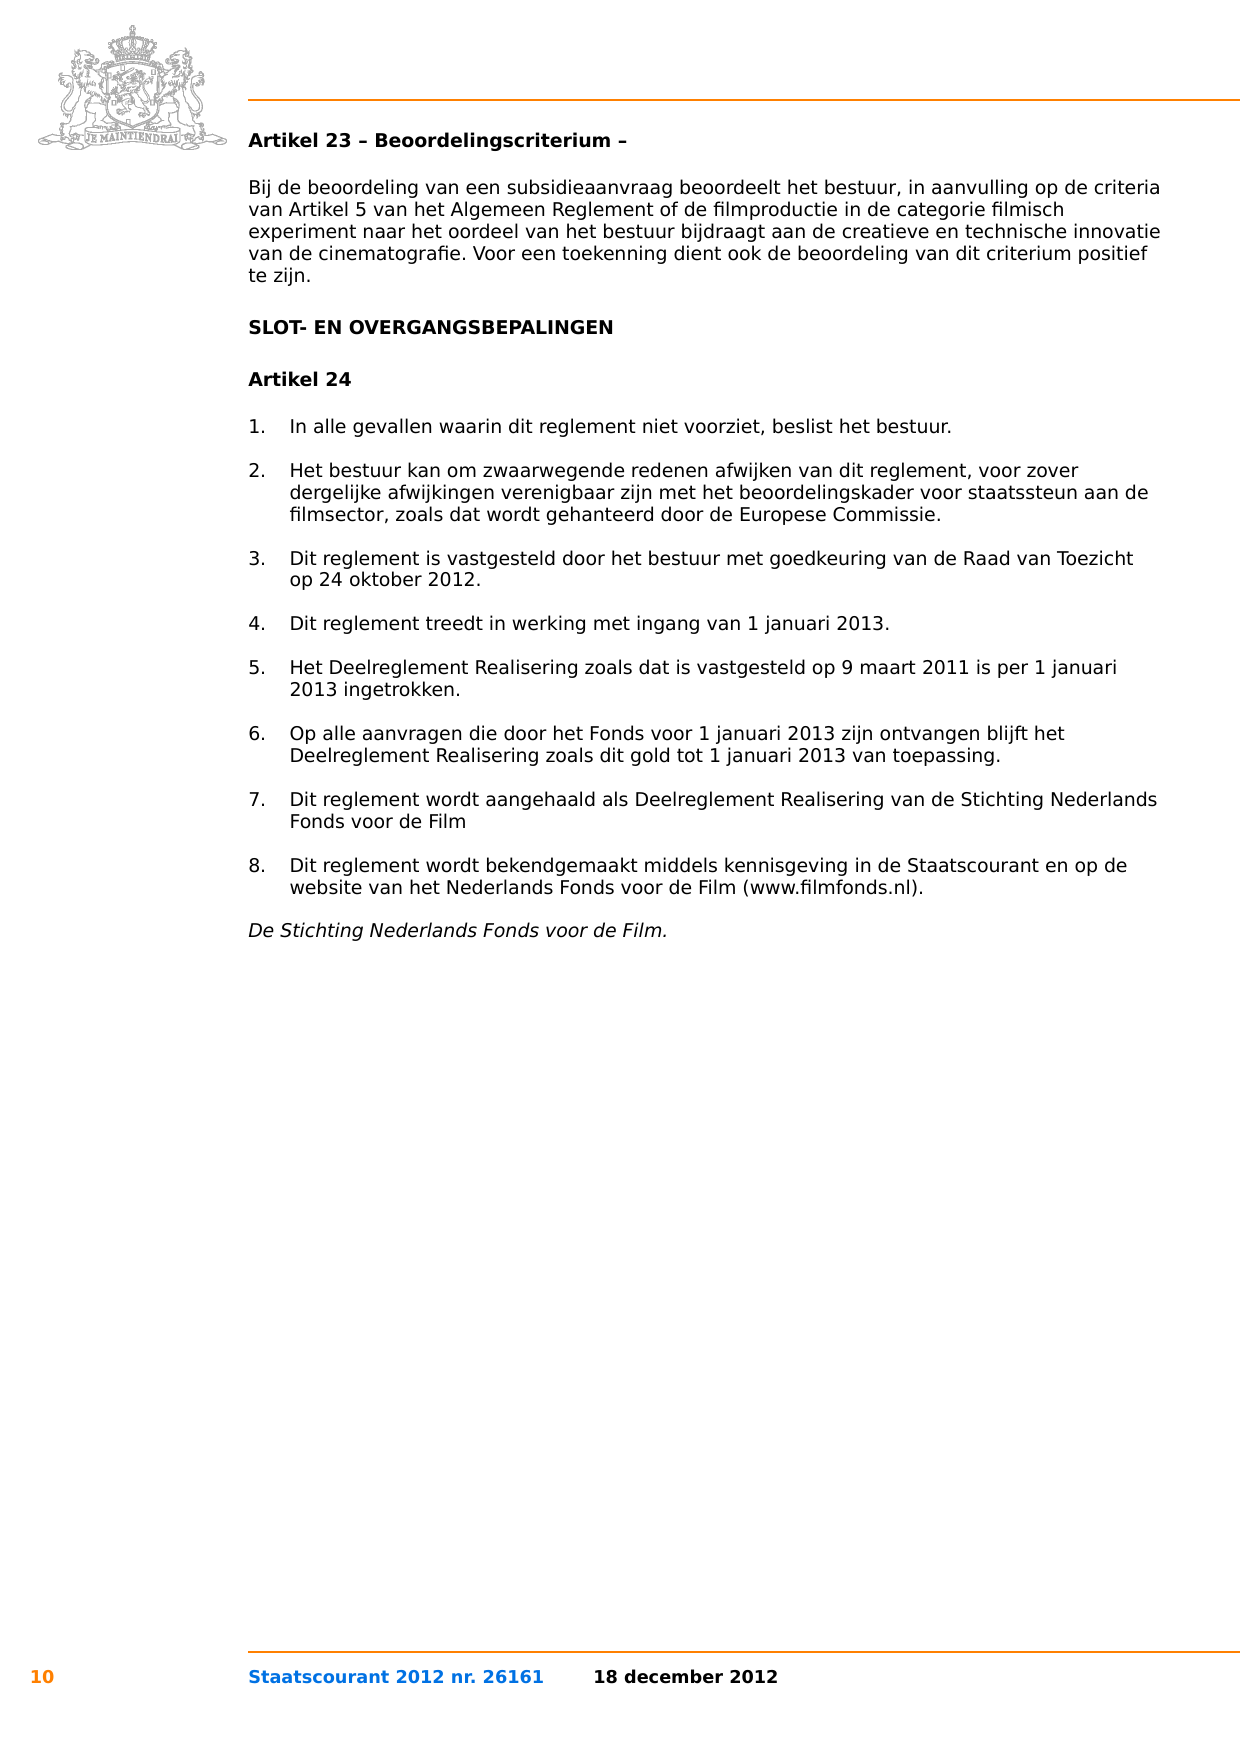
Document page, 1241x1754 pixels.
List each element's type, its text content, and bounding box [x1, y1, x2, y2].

subtitle Artikel 23 – Beoordelingscriterium – [248, 130, 1163, 152]
text 6. Op alle aanvragen die door het Fonds voor 1 januari 2013 zijn ontvangen blijft het Deelreglement Realisering zoals dit gold tot 1 januari 2013 van toepassing. [248, 723, 1163, 767]
picture [38, 25, 227, 150]
text 5. Het Deelreglement Realisering zoals dat is vastgesteld op 9 maart 2011 is per 1 januari 2013 ingetrokken. [248, 657, 1163, 701]
text De Stichting Nederlands Fonds voor de Film. [248, 920, 1163, 942]
text 2. Het bestuur kan om zwaarwegende redenen afwijken van dit reglement, voor zover dergelijke afwijkingen verenigbaar zijn met het beoordelingskader voor staatssteun aan de filmsector, zoals dat wordt gehanteerd door de Europese Commissie. [248, 459, 1163, 526]
subtitle Artikel 24 [248, 369, 1163, 391]
text 1. In alle gevallen waarin dit reglement niet voorziet, beslist het bestuur. [248, 416, 1163, 438]
text 4. Dit reglement treedt in werking met ingang van 1 januari 2013. [248, 613, 1163, 635]
subtitle SLOT- EN OVERGANGSBEPALINGEN [248, 317, 1163, 339]
text Bij de beoordeling van een subsidieaanvraag beoordeelt het bestuur, in aanvulling op de criteria van Artikel 5 van het Algemeen Reglement of de filmproductie in de categorie filmisch experiment naar het oordeel van het bestuur bijdraagt aan de creatieve en technische innovatie van de cinematografie. Voor een toekenning dient ook de beoordeling van dit criterium positief te zijn. [248, 177, 1163, 287]
text 3. Dit reglement is vastgesteld door het bestuur met goedkeuring van de Raad van Toezicht op 24 oktober 2012. [248, 547, 1163, 591]
text 7. Dit reglement wordt aangehaald als Deelreglement Realisering van de Stichting Nederlands Fonds voor de Film [248, 789, 1163, 833]
text 8. Dit reglement wordt bekendgemaakt middels kennisgeving in de Staatscourant en op de website van het Nederlands Fonds voor de Film (www.filmfonds.nl). [248, 854, 1163, 898]
